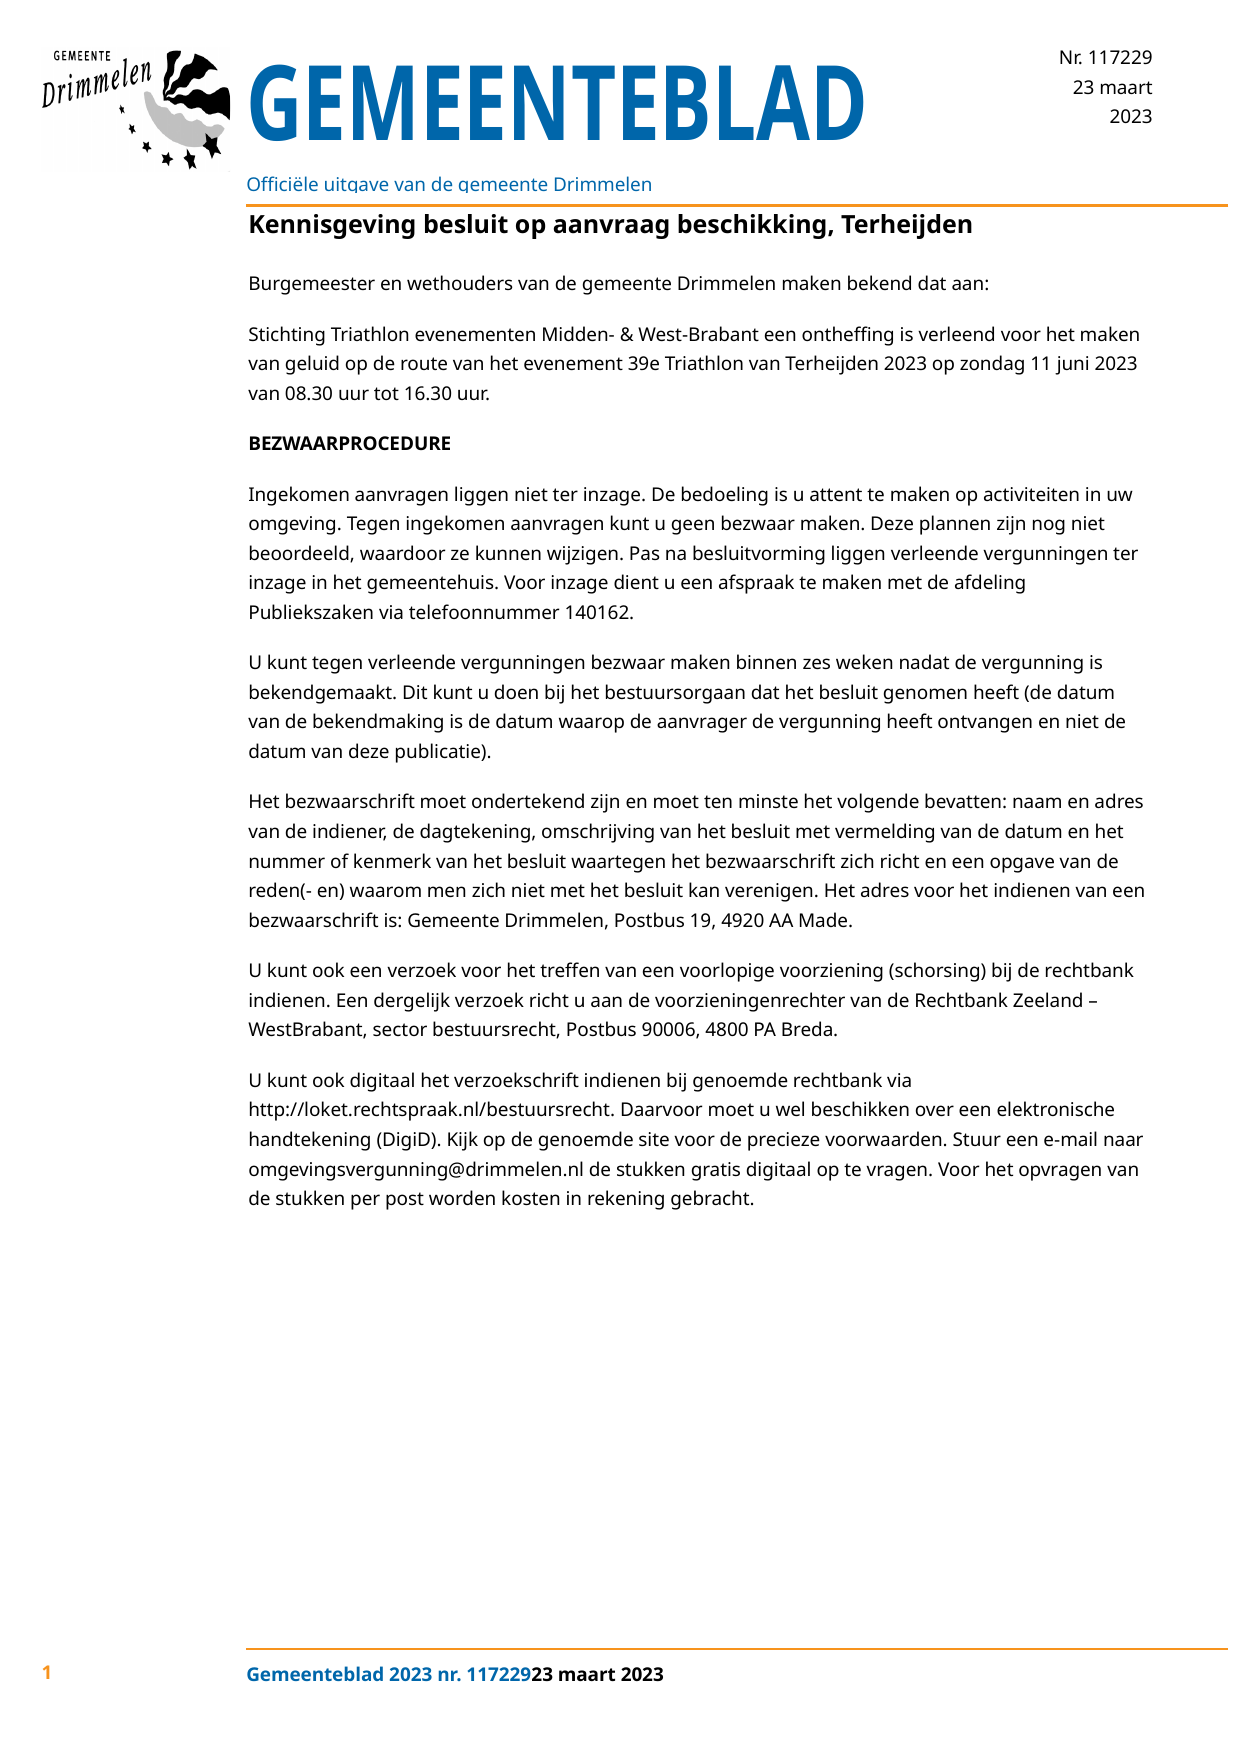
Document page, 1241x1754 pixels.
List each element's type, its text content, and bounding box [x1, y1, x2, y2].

text BEZWAARPROCEDURE [248, 430, 1152, 456]
text Stichting Triathlon evenementen Midden- & West-Brabant een ontheffing is verleend voor het maken van geluid op de route van het evenement 39e Triathlon van Terheijden 2023 op zondag 11 juni 2023 van 08.30 uur tot 16.30 uur. [248, 321, 1152, 406]
text Ingekomen aanvragen liggen niet ter inzage. De bedoeling is u attent te maken op activiteiten in uw omgeving. Tegen ingekomen aanvragen kunt u geen bezwaar maken. Deze plannen zijn nog niet beoordeeld, waardoor ze kunnen wijzigen. Pas na besluitvorming liggen verleende vergunningen ter inzage in het gemeentehuis. Voor inzage dient u een afspraak te maken met de afdeling Publiekszaken via telefoonnummer 140162. [248, 481, 1152, 625]
text U kunt tegen verleende vergunningen bezwaar maken binnen zes weken nadat de vergunning is bekendgemaakt. Dit kunt u doen bij het bestuursorgaan dat het besluit genomen heeft (de datum van de bekendmaking is de datum waarop de aanvrager de vergunning heeft ontvangen en niet de datum van deze publicatie). [248, 649, 1152, 764]
text U kunt ook een verzoek voor het treffen van een voorlopige voorziening (schorsing) bij de rechtbank indienen. Een dergelijk verzoek richt u aan de voorzieningenrechter van de Rechtbank Zeeland – WestBrabant, sector bestuursrecht, Postbus 90006, 4800 PA Breda. [248, 957, 1152, 1042]
text Het bezwaarschrift moet ondertekend zijn en moet ten minste het volgende bevatten: naam en adres van de indiener, de dagtekening, omschrijving van het besluit met vermelding van de datum en het nummer of kenmerk van het besluit waartegen het bezwaarschrift zich richt en een opgave van de reden(- en) waarom men zich niet met het besluit kan verenigen. Het adres voor het indienen van een bezwaarschrift is: Gemeente Drimmelen, Postbus 19, 4920 AA Made. [248, 789, 1152, 933]
text Burgemeester en wethouders van de gemeente Drimmelen maken bekend dat aan: [248, 270, 1152, 296]
picture [41, 47, 231, 172]
text Kennisgeving besluit op aanvraag beschikking, Terheijden [248, 207, 1152, 241]
text U kunt ook digitaal het verzoekschrift indienen bij genoemde rechtbank via http://loket.rechtspraak.nl/bestuursrecht. Daarvoor moet u wel beschikken over een elektronische handtekening (DigiD). Kijk op de genoemde site voor de precieze voorwaarden. Stuur een e-mail naar omgevingsvergunning@drimmelen.nl de stukken gratis digitaal op te vragen. Voor het opvragen van de stukken per post worden kosten in rekening gebracht. [248, 1067, 1152, 1211]
